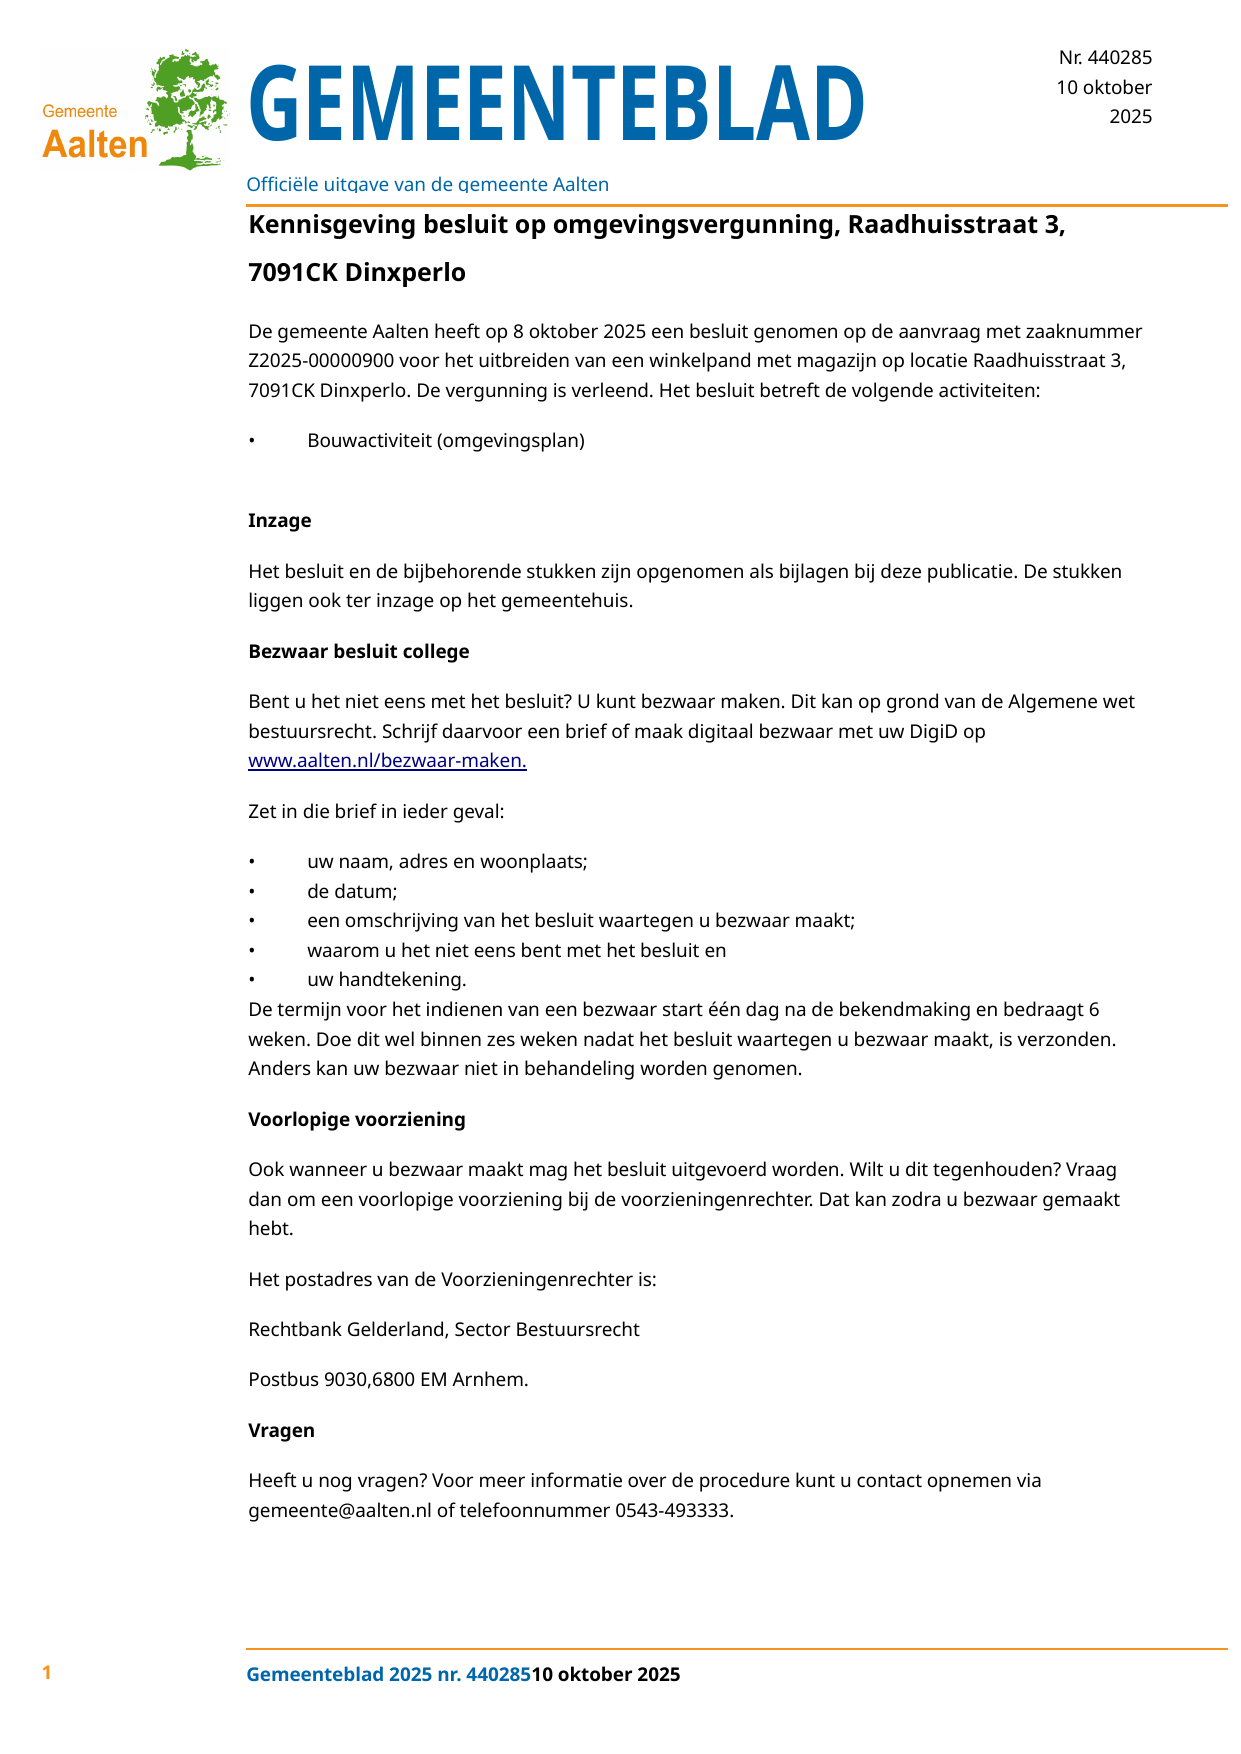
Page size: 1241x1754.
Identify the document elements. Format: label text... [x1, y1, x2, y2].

list de datum; [248, 878, 1152, 904]
text Heeft u nog vragen? Voor meer informatie over de procedure kunt u contact opnemen via gemeente@aalten.nl of telefoonnummer 0543-493333. [248, 1467, 1152, 1523]
text Het postadres van de Voorzieningenrechter is: [248, 1266, 1152, 1292]
picture [41, 47, 231, 172]
text Inzage [248, 507, 1152, 533]
list een omschrijving van het besluit waartegen u bezwaar maakt; [248, 907, 1152, 933]
list Bouwactiviteit (omgevingsplan) [248, 427, 1152, 453]
list uw handtekening. [248, 967, 1152, 992]
text Vragen [248, 1417, 1152, 1443]
text De termijn voor het indienen van een bezwaar start één dag na de bekendmaking en bedraagt 6 weken. Doe dit wel binnen zes weken nadat het besluit waartegen u bezwaar maakt, is verzonden. Anders kan uw bezwaar niet in behandeling worden genomen. [248, 996, 1152, 1081]
list waarom u het niet eens bent met het besluit en [248, 937, 1152, 963]
text Rechtbank Gelderland, Sector Bestuursrecht [248, 1316, 1152, 1342]
text Kennisgeving besluit op omgevingsvergunning, Raadhuisstraat 3, 7091CK Dinxperlo [248, 207, 1152, 288]
text Bent u het niet eens met het besluit? U kunt bezwaar maken. Dit kan op grond van de Algemene wet bestuursrecht. Schrijf daarvoor een brief of maak digitaal bezwaar met uw DigiD op www.aalten.nl/bezwaar-maken. [248, 688, 1152, 773]
text Voorlopige voorziening [248, 1106, 1152, 1132]
text Bezwaar besluit college [248, 638, 1152, 664]
list uw naam, adres en woonplaats; [248, 848, 1152, 874]
text Ook wanneer u bezwaar maakt mag het besluit uitgevoerd worden. Wilt u dit tegenhouden? Vraag dan om een voorlopige voorziening bij de voorzieningenrechter. Dat kan zodra u bezwaar gemaakt hebt. [248, 1156, 1152, 1241]
text Het besluit en de bijbehorende stukken zijn opgenomen als bijlagen bij deze publicatie. De stukken liggen ook ter inzage op het gemeentehuis. [248, 558, 1152, 613]
text Zet in die brief in ieder geval: [248, 798, 1152, 824]
text Postbus 9030,6800 EM Arnhem. [248, 1367, 1152, 1392]
text De gemeente Aalten heeft op 8 oktober 2025 een besluit genomen op de aanvraag met zaaknummer Z2025-00000900 voor het uitbreiden van een winkelpand met magazijn op locatie Raadhuisstraat 3, 7091CK Dinxperlo. De vergunning is verleend. Het besluit betreft de volgende activiteiten: [248, 318, 1152, 403]
